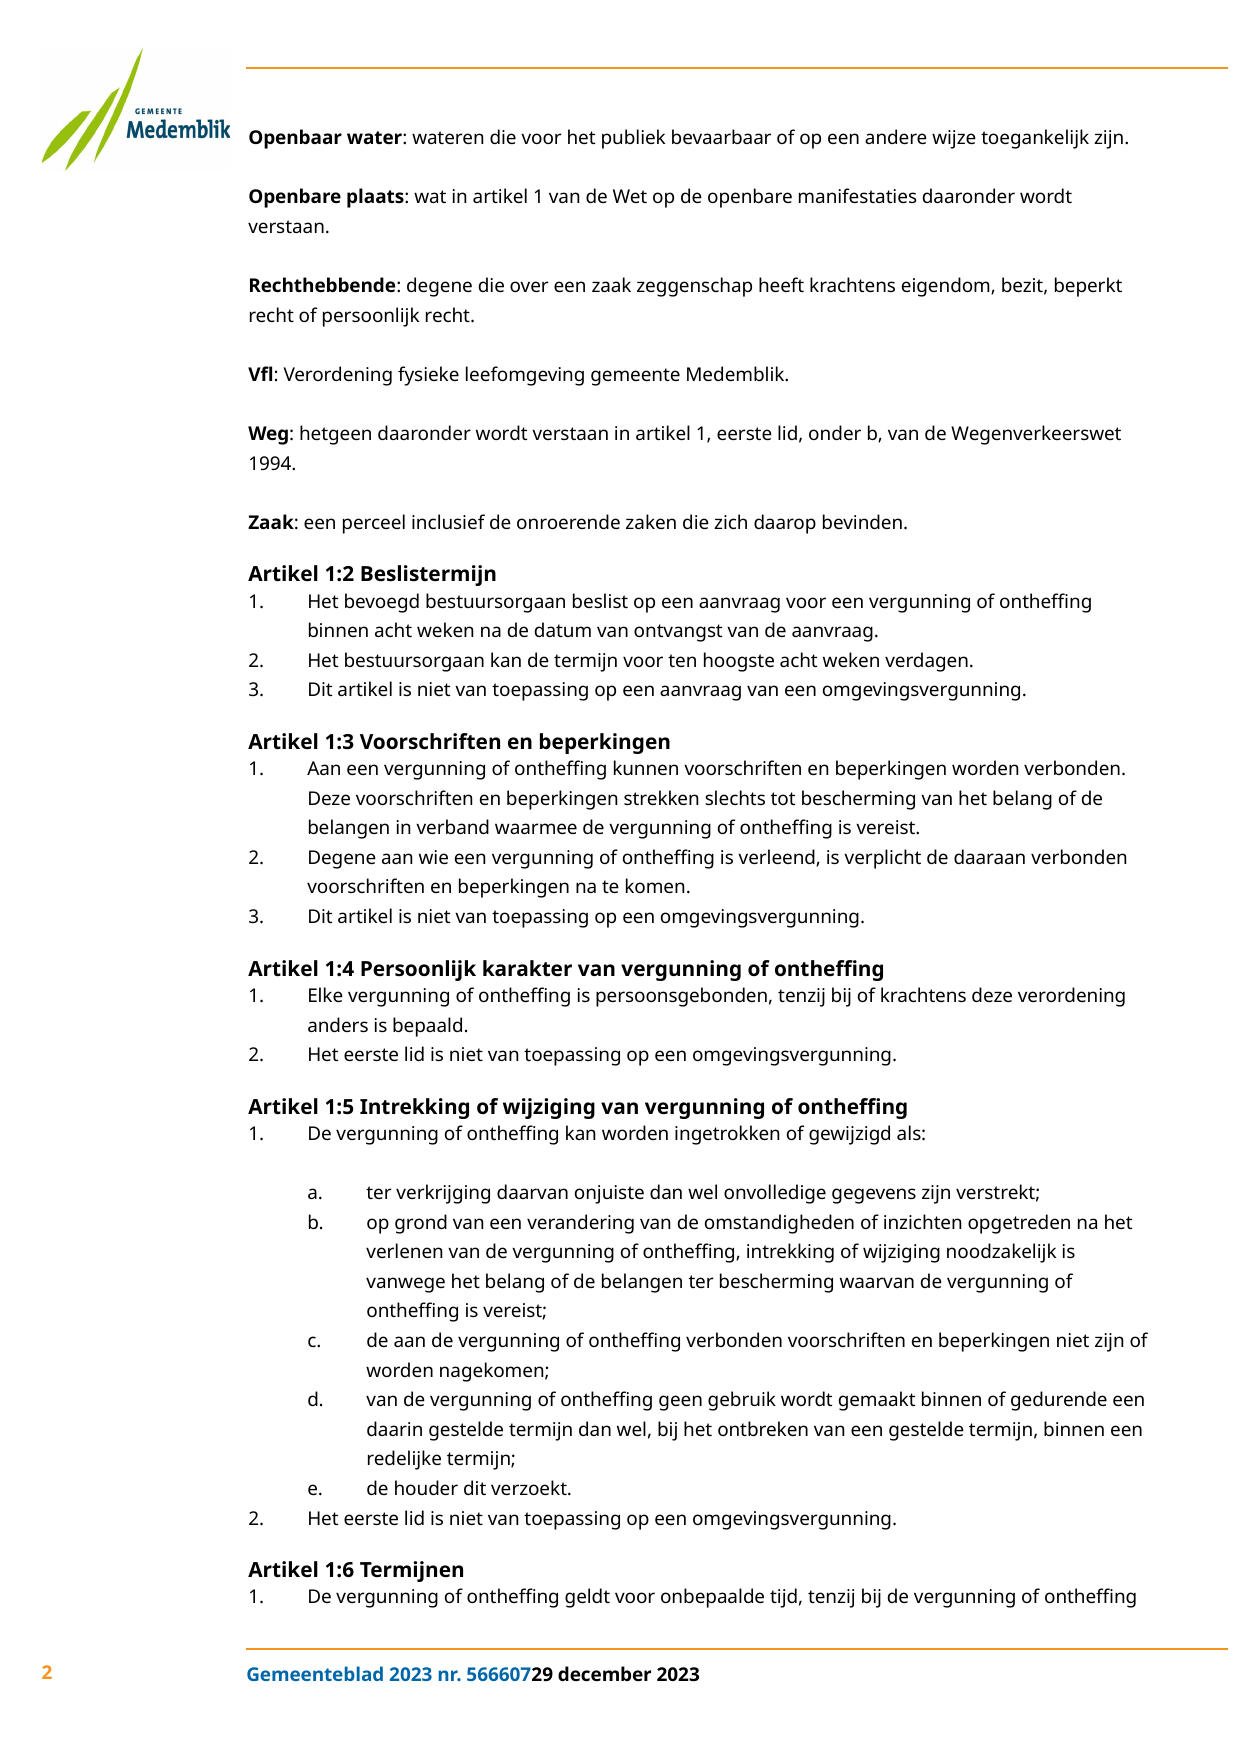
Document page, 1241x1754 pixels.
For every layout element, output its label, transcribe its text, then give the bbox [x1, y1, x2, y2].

list Elke vergunning of ontheffing is persoonsgebonden, tenzij bij of krachtens deze verordening anders is bepaald. [248, 982, 1152, 1037]
picture [41, 47, 231, 172]
text Openbare plaats: wat in artikel 1 van de Wet op de openbare manifestaties daaronder wordt verstaan. [248, 183, 1152, 239]
text Artikel 1:2 Beslistermijn [248, 559, 1152, 588]
list de aan de vergunning of ontheffing verbonden voorschriften en beperkingen niet zijn of worden nagekomen; [307, 1327, 1152, 1383]
text Artikel 1:3 Voorschriften en beperkingen [248, 727, 1152, 755]
list Degene aan wie een vergunning of ontheffing is verleend, is verplicht de daaraan verbonden voorschriften en beperkingen na te komen. [248, 844, 1152, 899]
text Vfl: Verordening fysieke leefomgeving gemeente Medemblik. [248, 361, 1152, 387]
list Dit artikel is niet van toepassing op een aanvraag van een omgevingsvergunning. [248, 677, 1152, 702]
list Het eerste lid is niet van toepassing op een omgevingsvergunning. [248, 1505, 1152, 1531]
list van de vergunning of ontheffing geen gebruik wordt gemaakt binnen of gedurende een daarin gestelde termijn dan wel, bij het ontbreken van een gestelde termijn, binnen een redelijke termijn; [307, 1386, 1152, 1471]
text Artikel 1:5 Intrekking of wijziging van vergunning of ontheffing [248, 1092, 1152, 1120]
text Openbaar water: wateren die voor het publiek bevaarbaar of op een andere wijze toegankelijk zijn. [248, 124, 1152, 150]
list de houder dit verzoekt. [307, 1475, 1152, 1501]
list Het eerste lid is niet van toepassing op een omgevingsvergunning. [248, 1041, 1152, 1067]
list Het bevoegd bestuursorgaan beslist op een aanvraag voor een vergunning of ontheffing binnen acht weken na de datum van ontvangst van de aanvraag. [248, 588, 1152, 643]
text Artikel 1:6 Termijnen [248, 1555, 1152, 1584]
list Het bestuursorgaan kan de termijn voor ten hoogste acht weken verdagen. [248, 647, 1152, 673]
text Rechthebbende: degene die over een zaak zeggenschap heeft krachtens eigendom, bezit, beperkt recht of persoonlijk recht. [248, 272, 1152, 328]
text Zaak: een perceel inclusief de onroerende zaken die zich daarop bevinden. [248, 509, 1152, 535]
list De vergunning of ontheffing geldt voor onbepaalde tijd, tenzij bij de vergunning of ontheffing [248, 1584, 1152, 1609]
list Dit artikel is niet van toepassing op een omgevingsvergunning. [248, 903, 1152, 929]
list ter verkrijging daarvan onjuiste dan wel onvolledige gegevens zijn verstrekt; [307, 1179, 1152, 1205]
list op grond van een verandering van de omstandigheden of inzichten opgetreden na het verlenen van de vergunning of ontheffing, intrekking of wijziging noodzakelijk is vanwege het belang of de belangen ter bescherming waarvan de vergunning of ontheffing is vereist; [307, 1209, 1152, 1323]
list Aan een vergunning of ontheffing kunnen voorschriften en beperkingen worden verbonden. Deze voorschriften en beperkingen strekken slechts tot bescherming van het belang of de belangen in verband waarmee de vergunning of ontheffing is vereist. [248, 755, 1152, 840]
text Weg: hetgeen daaronder wordt verstaan in artikel 1, eerste lid, onder b, van de Wegenverkeerswet 1994. [248, 420, 1152, 476]
list De vergunning of ontheffing kan worden ingetrokken of gewijzigd als: [248, 1120, 1152, 1146]
text Artikel 1:4 Persoonlijk karakter van vergunning of ontheffing [248, 954, 1152, 982]
